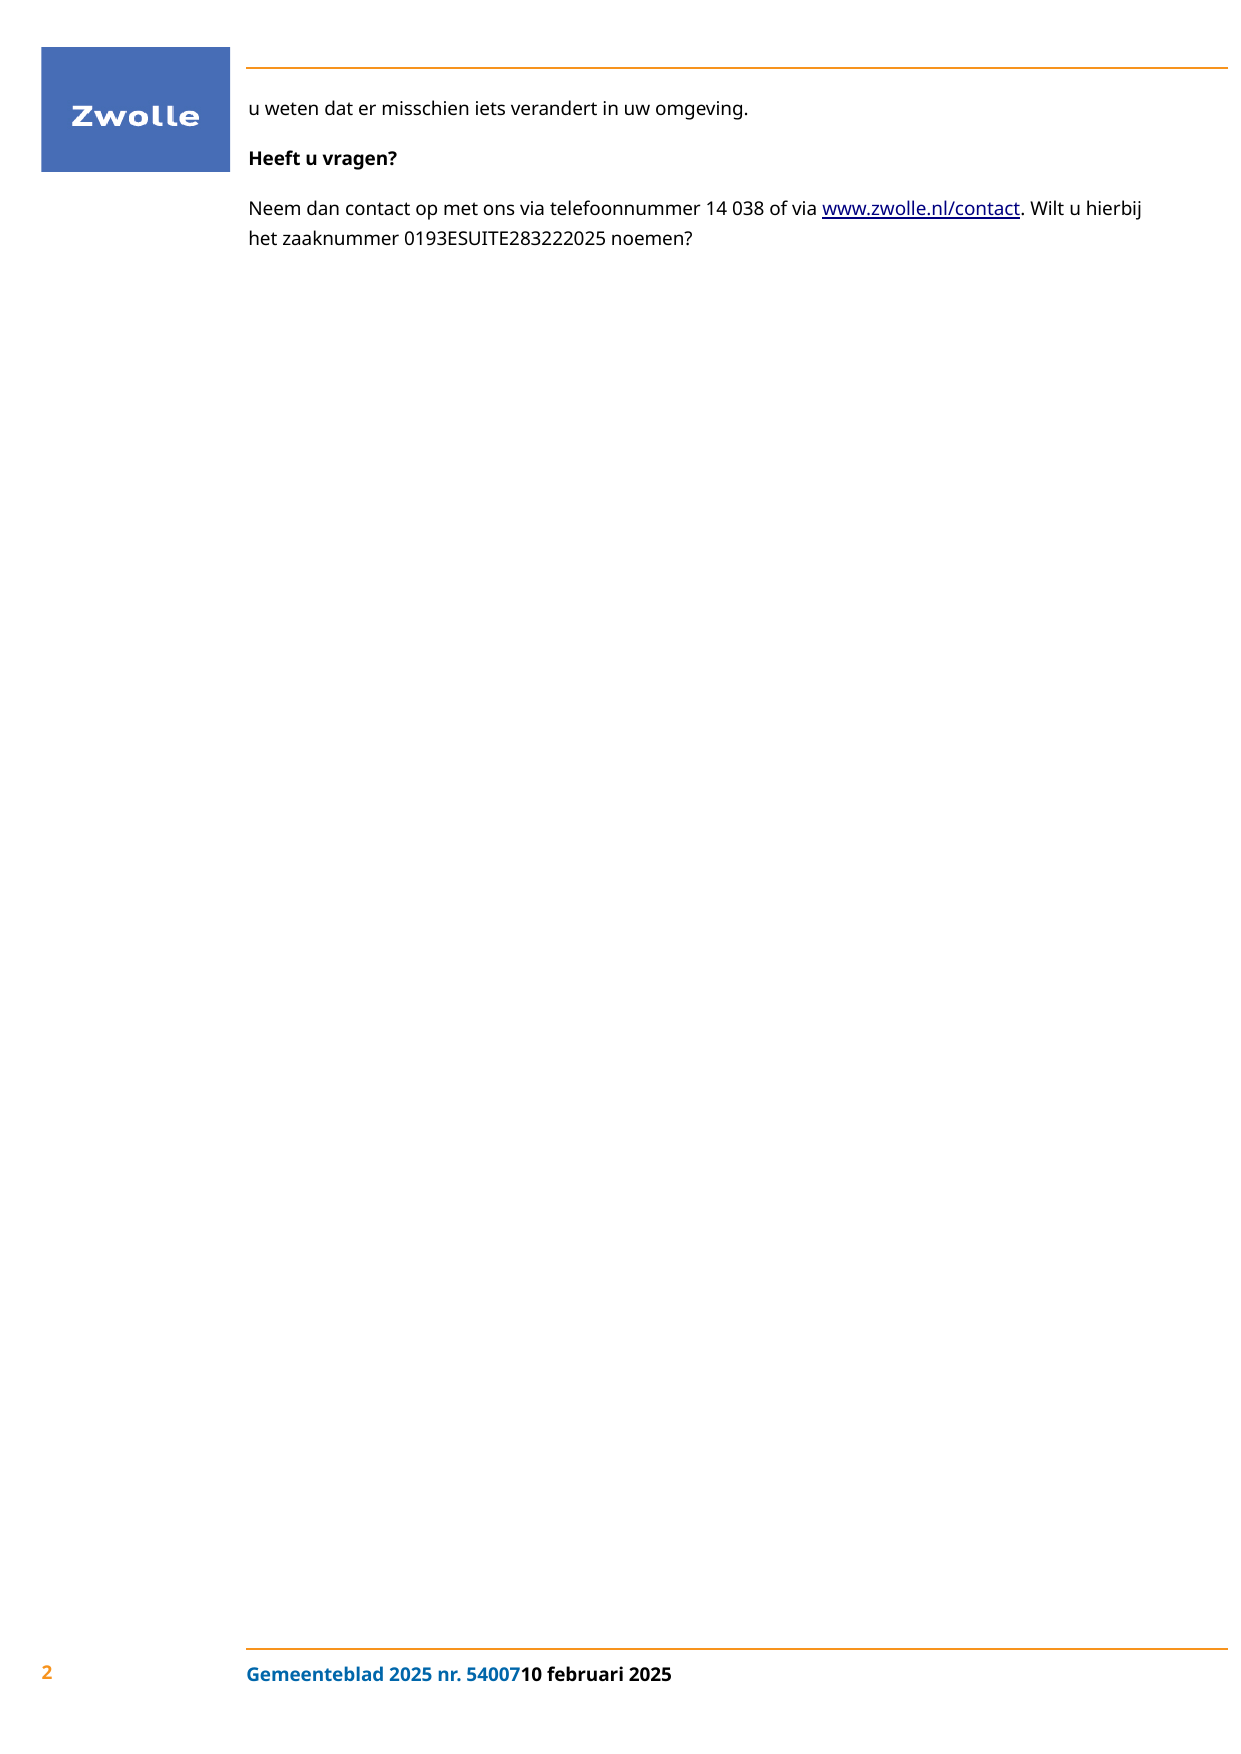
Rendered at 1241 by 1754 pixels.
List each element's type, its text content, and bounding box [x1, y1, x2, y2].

text Neem dan contact op met ons via telefoonnummer 14 038 of via www.zwolle.nl/contact. Wilt u hierbij het zaaknummer 0193ESUITE283222025 noemen? [248, 196, 1152, 251]
text Heeft u vragen? [248, 145, 1152, 171]
text u weten dat er misschien iets verandert in uw omgeving. [248, 95, 1152, 121]
picture [41, 47, 231, 172]
